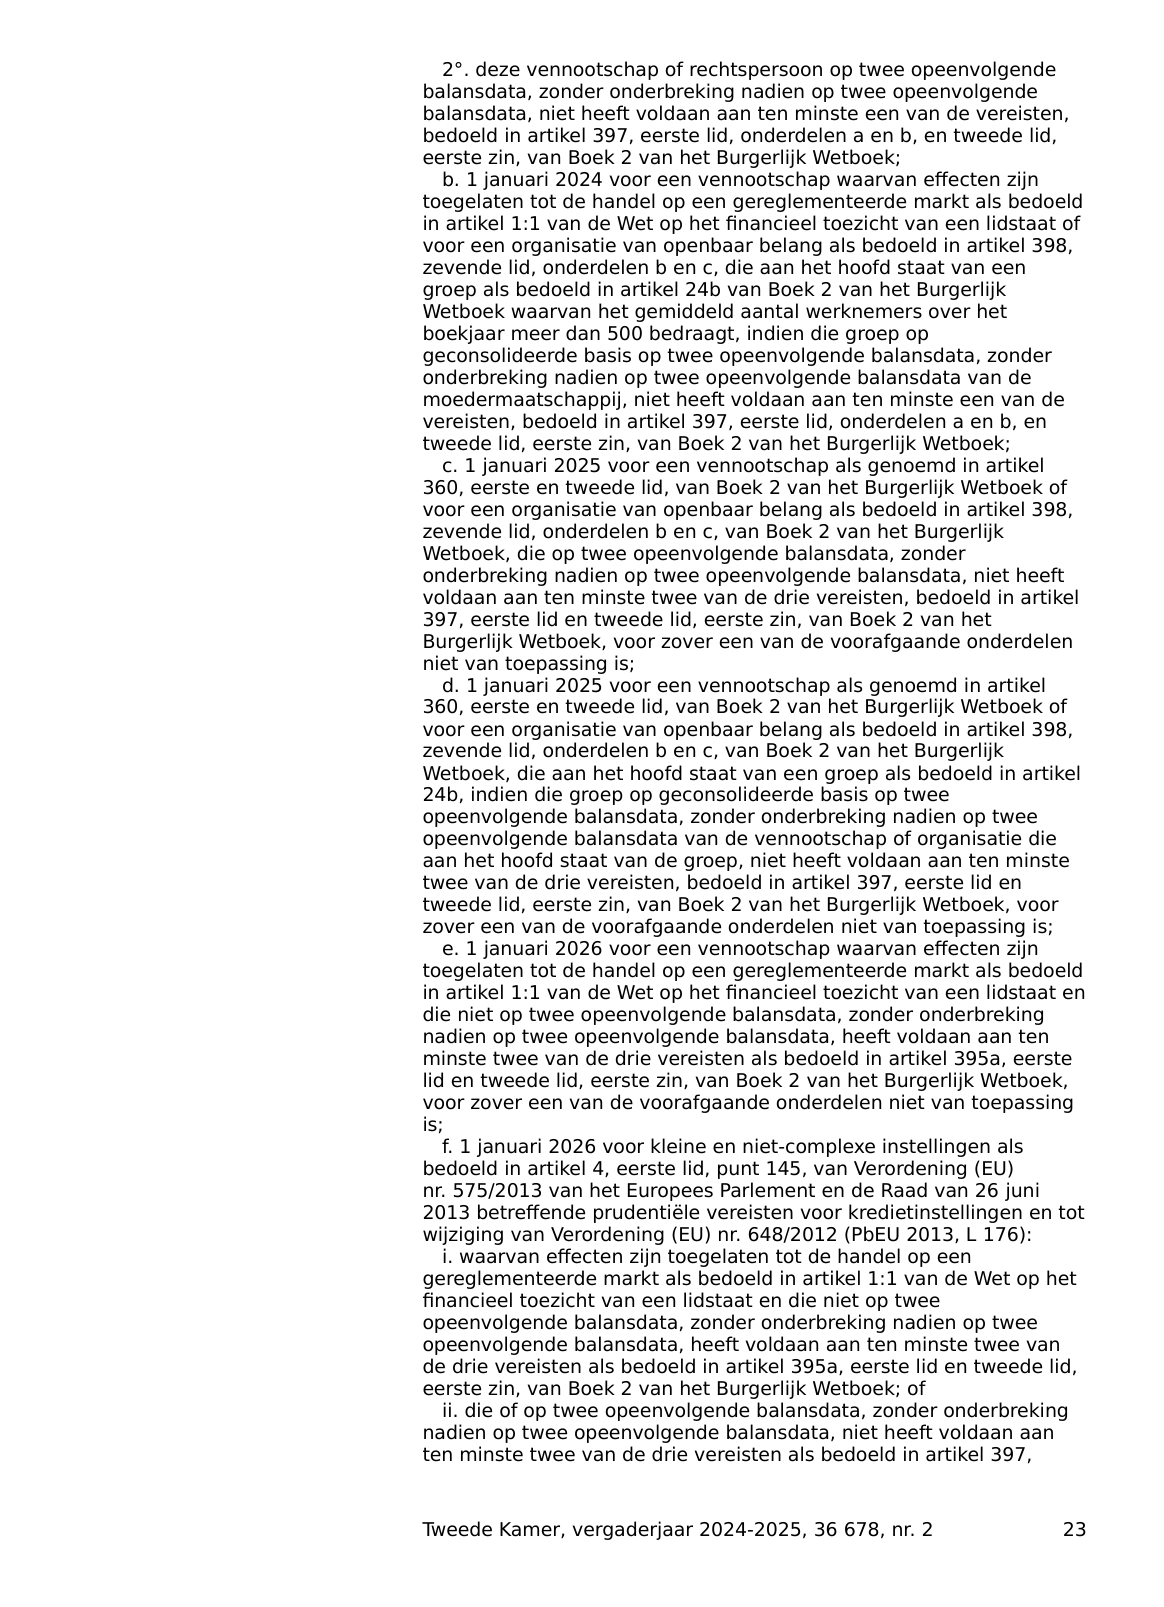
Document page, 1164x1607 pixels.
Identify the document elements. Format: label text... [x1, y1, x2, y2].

text e. 1 januari 2026 voor een vennootschap waarvan effecten zijn toegelaten tot de handel op een gereglementeerde markt als bedoeld in artikel 1:1 van de Wet op het financieel toezicht van een lidstaat en die niet op twee opeenvolgende balansdata, zonder onderbreking nadien op twee opeenvolgende balansdata, heeft voldaan aan ten minste twee van de drie vereisten als bedoeld in artikel 395a, eerste lid en tweede lid, eerste zin, van Boek 2 van het Burgerlijk Wetboek, voor zover een van de voorafgaande onderdelen niet van toepassing is; [422, 938, 1087, 1136]
text 2°. deze vennootschap of rechtspersoon op twee opeenvolgende balansdata, zonder onderbreking nadien op twee opeenvolgende balansdata, niet heeft voldaan aan ten minste een van de vereisten, bedoeld in artikel 397, eerste lid, onderdelen a en b, en tweede lid, eerste zin, van Boek 2 van het Burgerlijk Wetboek; [422, 59, 1087, 169]
text c. 1 januari 2025 voor een vennootschap als genoemd in artikel 360, eerste en tweede lid, van Boek 2 van het Burgerlijk Wetboek of voor een organisatie van openbaar belang als bedoeld in artikel 398, zevende lid, onderdelen b en c, van Boek 2 van het Burgerlijk Wetboek, die op twee opeenvolgende balansdata, zonder onderbreking nadien op twee opeenvolgende balansdata, niet heeft voldaan aan ten minste twee van de drie vereisten, bedoeld in artikel 397, eerste lid en tweede lid, eerste zin, van Boek 2 van het Burgerlijk Wetboek, voor zover een van de voorafgaande onderdelen niet van toepassing is; [422, 455, 1087, 674]
text ii. die of op twee opeenvolgende balansdata, zonder onderbreking nadien op twee opeenvolgende balansdata, niet heeft voldaan aan ten minste twee van de drie vereisten als bedoeld in artikel 397, [422, 1400, 1087, 1466]
text d. 1 januari 2025 voor een vennootschap als genoemd in artikel 360, eerste en tweede lid, van Boek 2 van het Burgerlijk Wetboek of voor een organisatie van openbaar belang als bedoeld in artikel 398, zevende lid, onderdelen b en c, van Boek 2 van het Burgerlijk Wetboek, die aan het hoofd staat van een groep als bedoeld in artikel 24b, indien die groep op geconsolideerde basis op twee opeenvolgende balansdata, zonder onderbreking nadien op twee opeenvolgende balansdata van de vennootschap of organisatie die aan het hoofd staat van de groep, niet heeft voldaan aan ten minste twee van de drie vereisten, bedoeld in artikel 397, eerste lid en tweede lid, eerste zin, van Boek 2 van het Burgerlijk Wetboek, voor zover een van de voorafgaande onderdelen niet van toepassing is; [422, 674, 1087, 938]
text b. 1 januari 2024 voor een vennootschap waarvan effecten zijn toegelaten tot de handel op een gereglementeerde markt als bedoeld in artikel 1:1 van de Wet op het financieel toezicht van een lidstaat of voor een organisatie van openbaar belang als bedoeld in artikel 398, zevende lid, onderdelen b en c, die aan het hoofd staat van een groep als bedoeld in artikel 24b van Boek 2 van het Burgerlijk Wetboek waarvan het gemiddeld aantal werknemers over het boekjaar meer dan 500 bedraagt, indien die groep op geconsolideerde basis op twee opeenvolgende balansdata, zonder onderbreking nadien op twee opeenvolgende balansdata van de moedermaatschappij, niet heeft voldaan aan ten minste een van de vereisten, bedoeld in artikel 397, eerste lid, onderdelen a en b, en tweede lid, eerste zin, van Boek 2 van het Burgerlijk Wetboek; [422, 169, 1087, 455]
text f. 1 januari 2026 voor kleine en niet-complexe instellingen als bedoeld in artikel 4, eerste lid, punt 145, van Verordening (EU) nr. 575/2013 van het Europees Parlement en de Raad van 26 juni 2013 betreffende prudentiële vereisten voor kredietinstellingen en tot wijziging van Verordening (EU) nr. 648/2012 (PbEU 2013, L 176): [422, 1136, 1087, 1246]
text i. waarvan effecten zijn toegelaten tot de handel op een gereglementeerde markt als bedoeld in artikel 1:1 van de Wet op het financieel toezicht van een lidstaat en die niet op twee opeenvolgende balansdata, zonder onderbreking nadien op twee opeenvolgende balansdata, heeft voldaan aan ten minste twee van de drie vereisten als bedoeld in artikel 395a, eerste lid en tweede lid, eerste zin, van Boek 2 van het Burgerlijk Wetboek; of [422, 1246, 1087, 1400]
